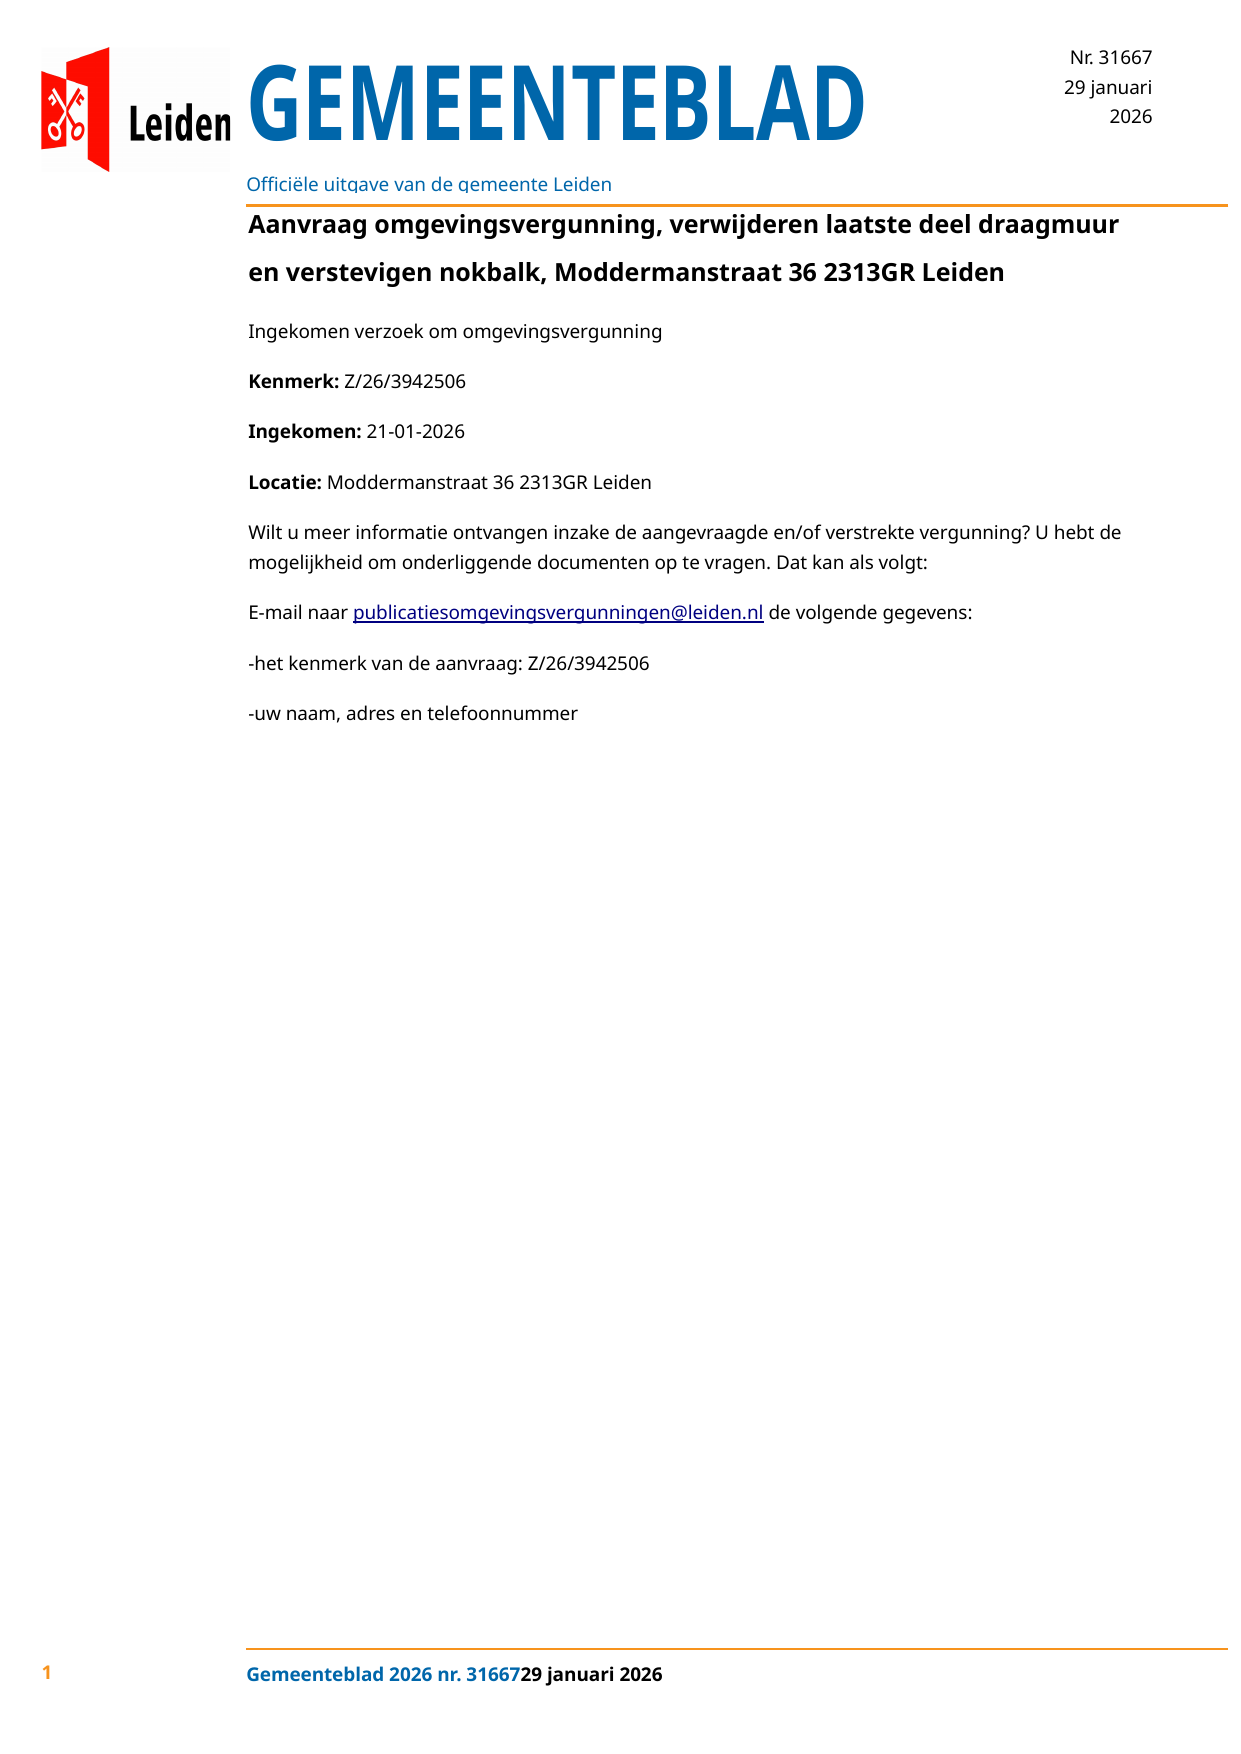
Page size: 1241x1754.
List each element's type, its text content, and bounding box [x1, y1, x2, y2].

text -uw naam, adres en telefoonnummer [248, 700, 1152, 726]
picture [41, 47, 231, 172]
text Aanvraag omgevingsvergunning, verwijderen laatste deel draagmuur en verstevigen nokbalk, Moddermanstraat 36 2313GR Leiden [248, 207, 1152, 288]
text Wilt u meer informatie ontvangen inzake de aangevraagde en/of verstrekte vergunning? U hebt de mogelijkheid om onderliggende documenten op te vragen. Dat kan als volgt: [248, 519, 1152, 575]
text Kenmerk: Z/26/3942506 [248, 368, 1152, 394]
text E-mail naar publicatiesomgevingsvergunningen@leiden.nl de volgende gegevens: [248, 599, 1152, 625]
text Ingekomen: 21-01-2026 [248, 419, 1152, 444]
text -het kenmerk van de aanvraag: Z/26/3942506 [248, 650, 1152, 676]
text Locatie: Moddermanstraat 36 2313GR Leiden [248, 469, 1152, 495]
text Ingekomen verzoek om omgevingsvergunning [248, 318, 1152, 344]
